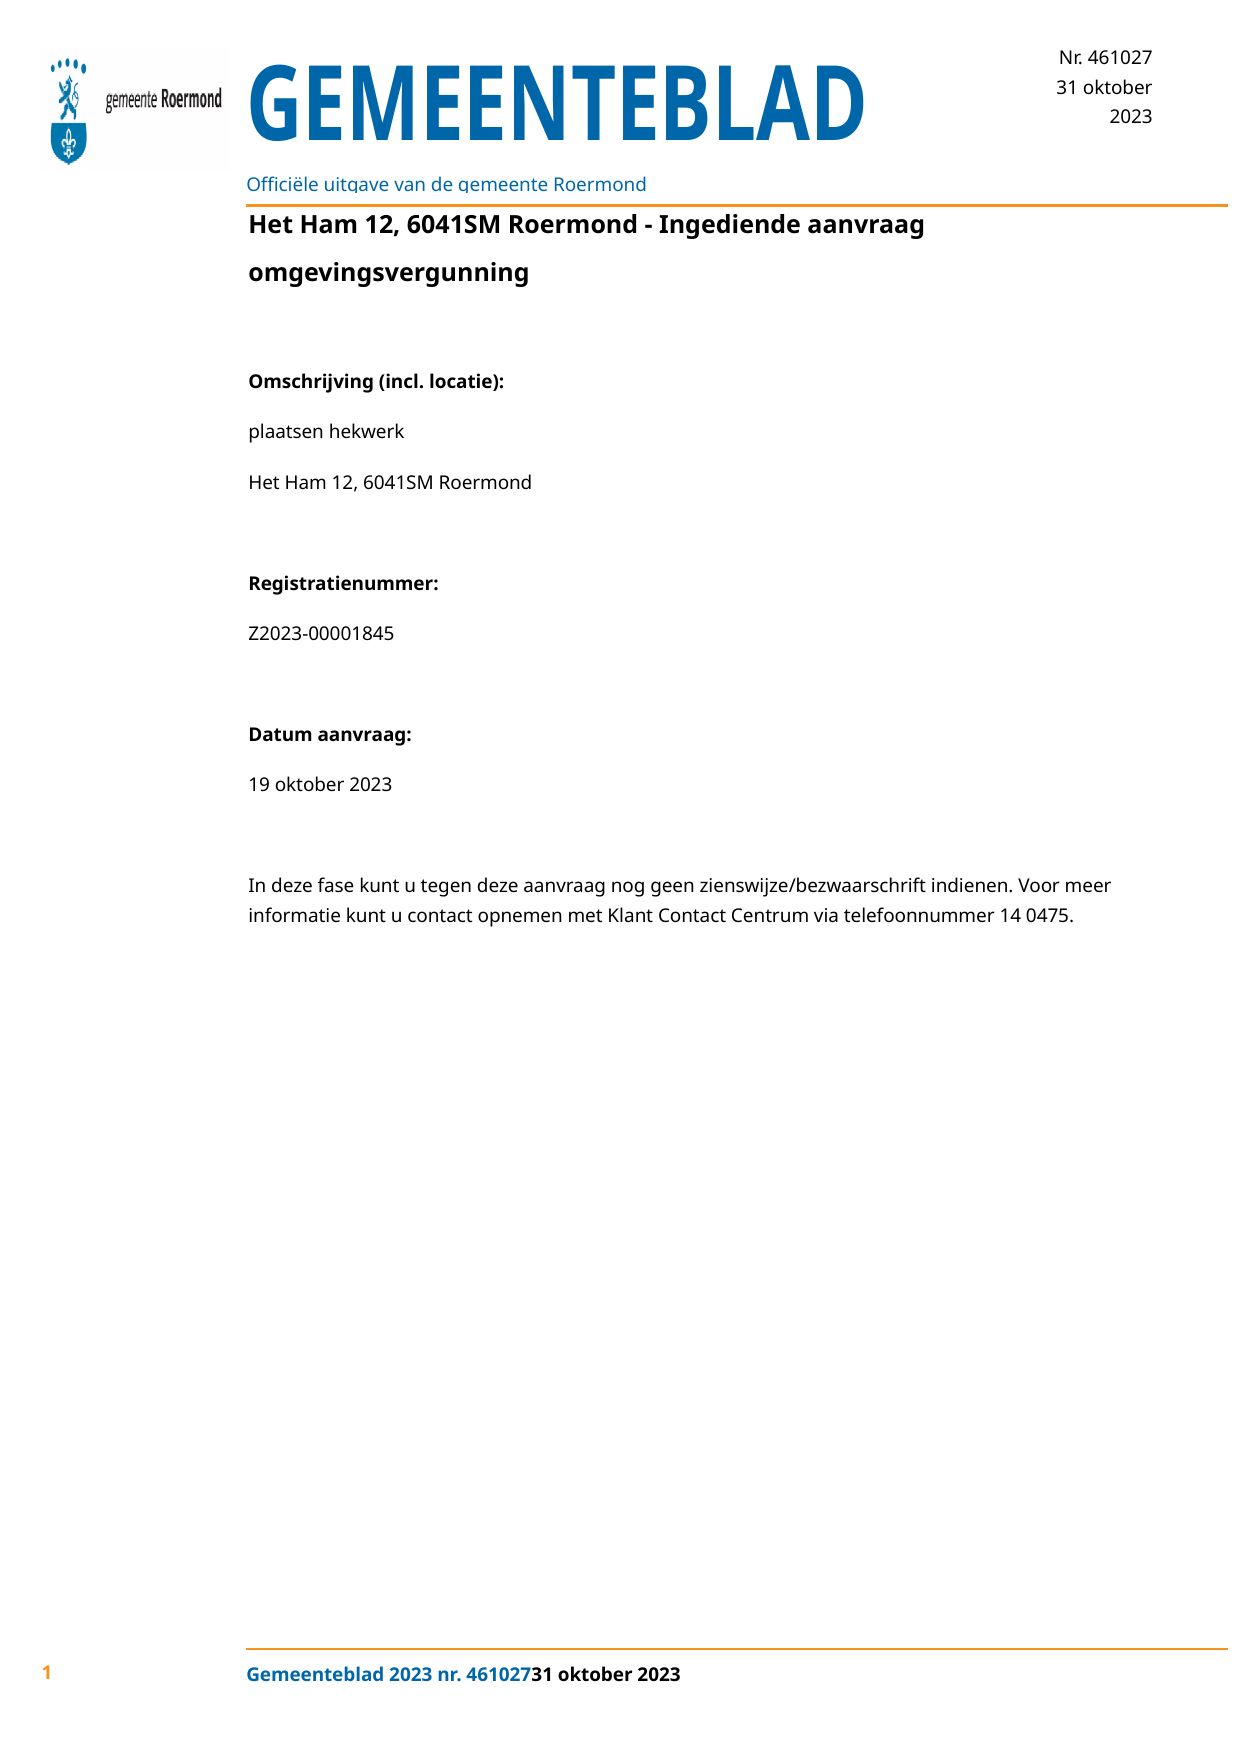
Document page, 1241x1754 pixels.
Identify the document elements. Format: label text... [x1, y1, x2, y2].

text Datum aanvraag: [248, 721, 1152, 747]
text Het Ham 12, 6041SM Roermond - Ingediende aanvraag omgevingsvergunning [248, 207, 1152, 288]
text plaatsen hekwerk [248, 419, 1152, 444]
text Het Ham 12, 6041SM Roermond [248, 469, 1152, 495]
text Omschrijving (incl. locatie): [248, 368, 1152, 394]
picture [41, 47, 231, 172]
text Z2023-00001845 [248, 620, 1152, 646]
text In deze fase kunt u tegen deze aanvraag nog geen zienswijze/bezwaarschrift indienen. Voor meer informatie kunt u contact opnemen met Klant Contact Centrum via telefoonnummer 14 0475. [248, 872, 1152, 928]
text Registratienummer: [248, 570, 1152, 596]
text 19 oktober 2023 [248, 772, 1152, 797]
